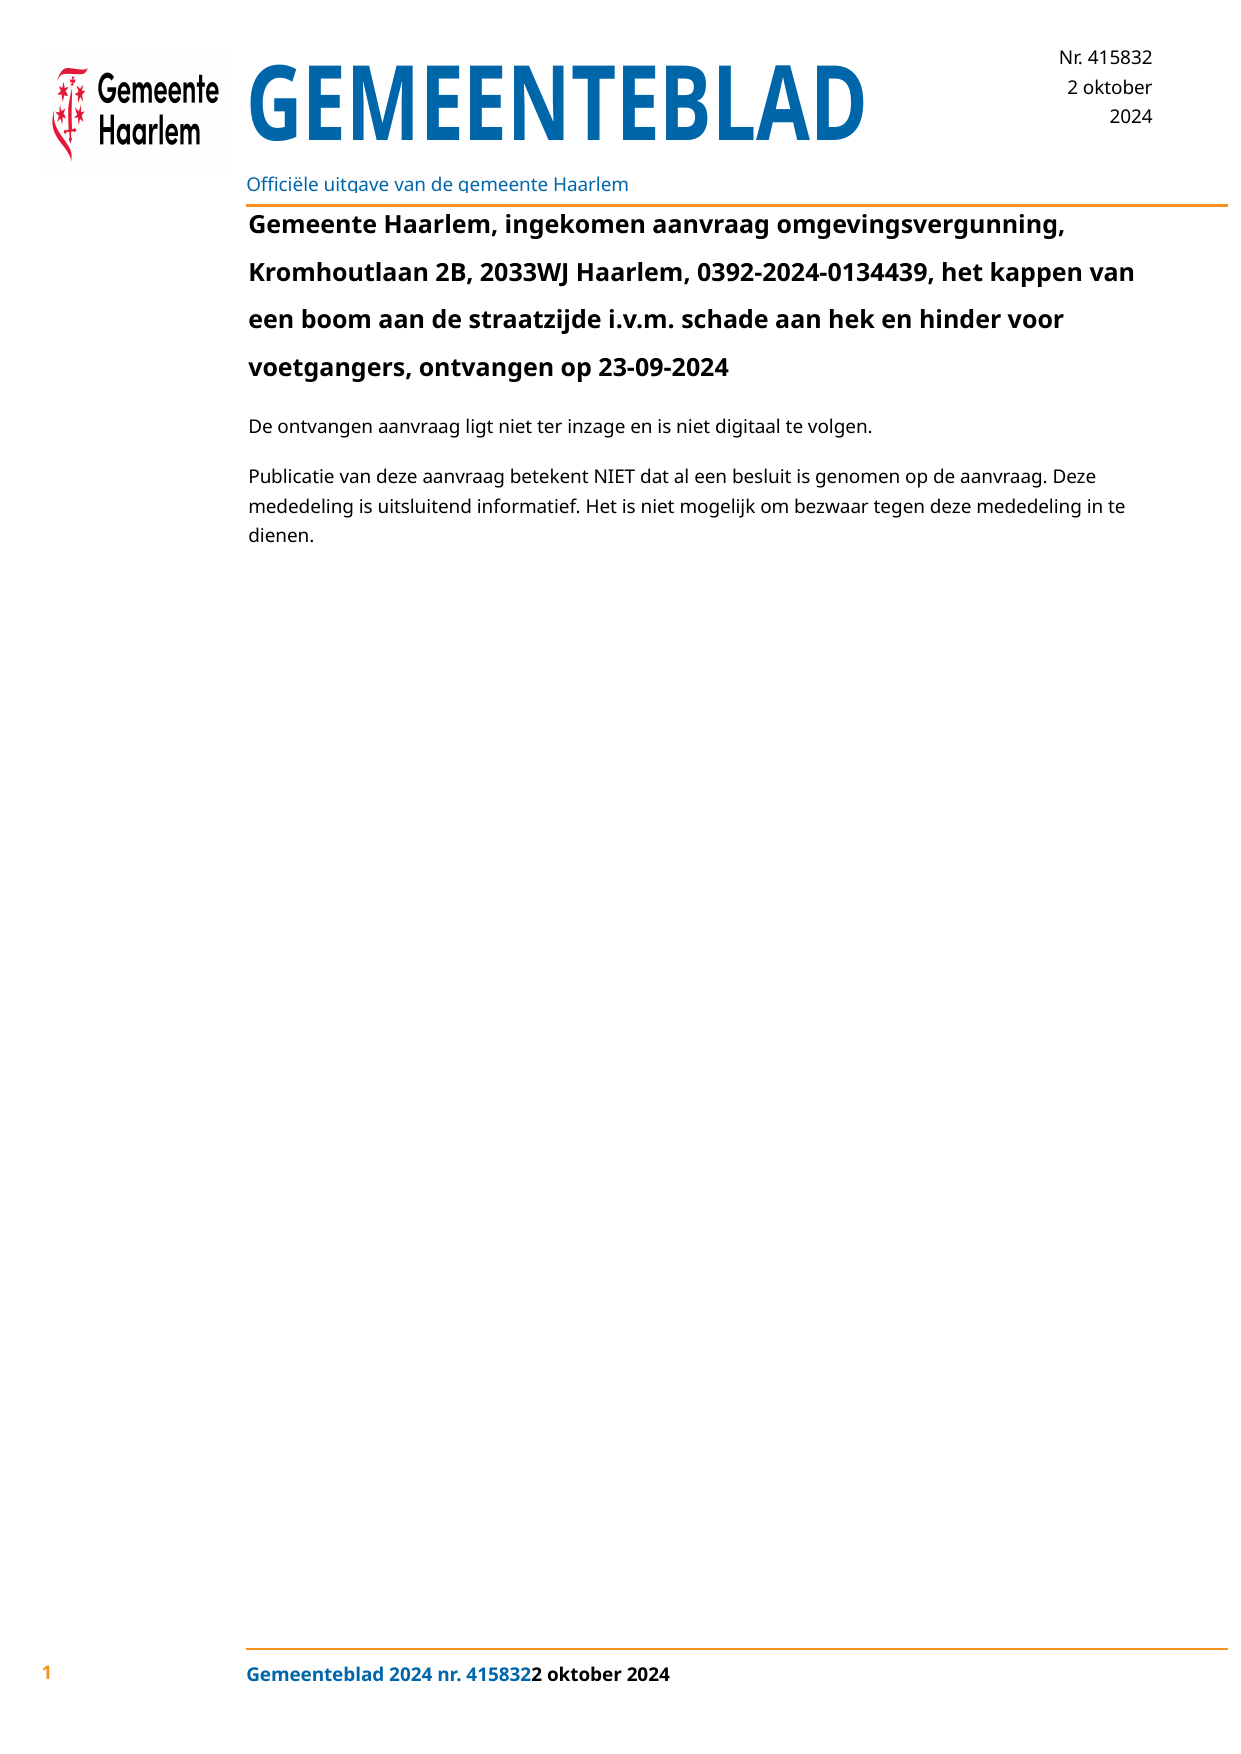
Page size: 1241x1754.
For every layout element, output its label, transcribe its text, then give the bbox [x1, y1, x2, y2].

text Publicatie van deze aanvraag betekent NIET dat al een besluit is genomen op de aanvraag. Deze mededeling is uitsluitend informatief. Het is niet mogelijk om bezwaar tegen deze mededeling in te dienen. [248, 463, 1152, 548]
text Gemeente Haarlem, ingekomen aanvraag omgevingsvergunning, Kromhoutlaan 2B, 2033WJ Haarlem, 0392-2024-0134439, het kappen van een boom aan de straatzijde i.v.m. schade aan hek en hinder voor voetgangers, ontvangen op 23-09-2024 [248, 207, 1152, 384]
picture [41, 47, 231, 172]
text De ontvangen aanvraag ligt niet ter inzage en is niet digitaal te volgen. [248, 413, 1152, 439]
